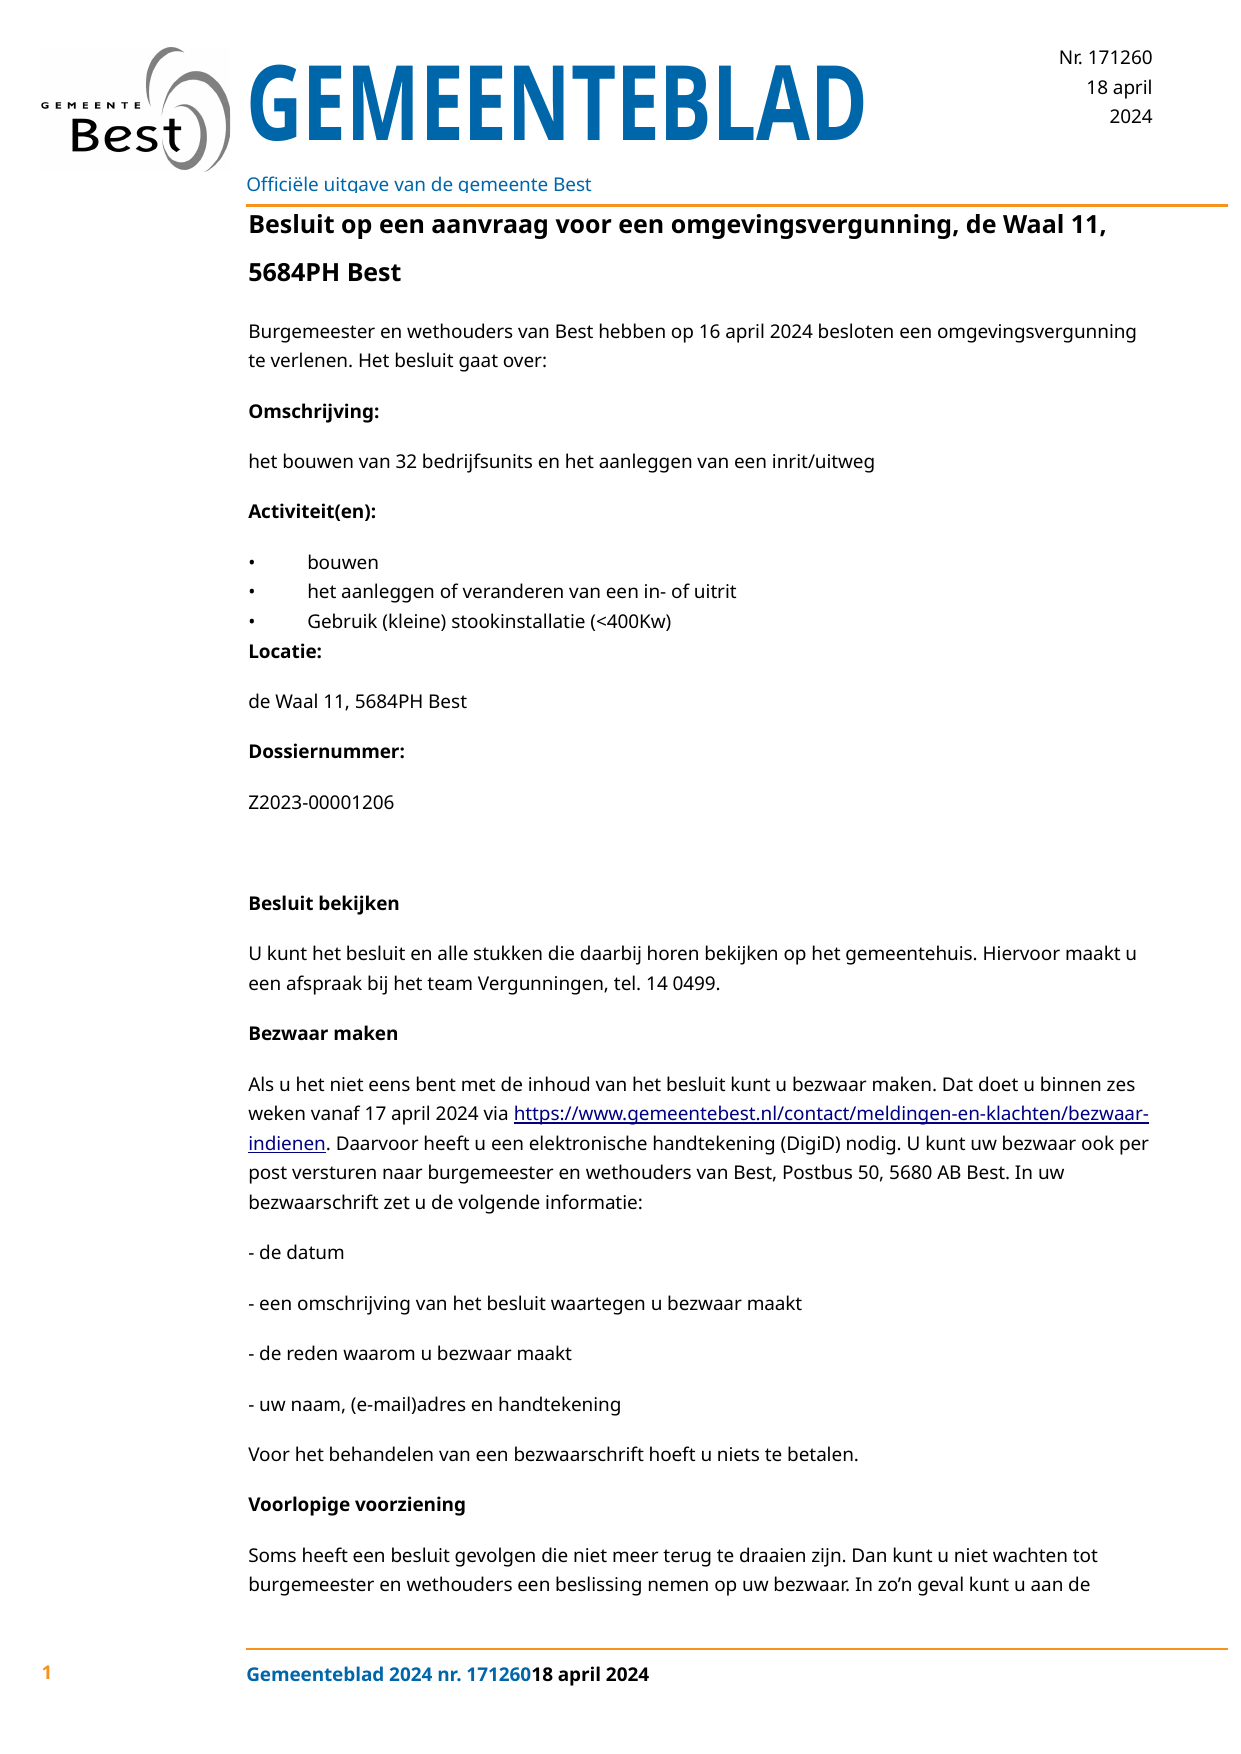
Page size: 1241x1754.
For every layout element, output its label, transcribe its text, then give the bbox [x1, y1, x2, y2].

list het aanleggen of veranderen van een in- of uitrit [248, 579, 1152, 604]
text Als u het niet eens bent met de inhoud van het besluit kunt u bezwaar maken. Dat doet u binnen zes weken vanaf 17 april 2024 via https://www.gemeentebest.nl/contact/meldingen-en-klachten/bezwaar-indienen. Daarvoor heeft u een elektronische handtekening (DigiD) nodig. U kunt uw bezwaar ook per post versturen naar burgemeester en wethouders van Best, Postbus 50, 5680 AB Best. In uw bezwaarschrift zet u de volgende informatie: [248, 1071, 1152, 1215]
text - een omschrijving van het besluit waartegen u bezwaar maakt [248, 1290, 1152, 1316]
text Soms heeft een besluit gevolgen die niet meer terug te draaien zijn. Dan kunt u niet wachten tot burgemeester en wethouders een beslissing nemen op uw bezwaar. In zo’n geval kunt u aan de [248, 1542, 1152, 1597]
text U kunt het besluit en alle stukken die daarbij horen bekijken op het gemeentehuis. Hiervoor maakt u een afspraak bij het team Vergunningen, tel. 14 0499. [248, 940, 1152, 996]
text Bezwaar maken [248, 1020, 1152, 1046]
text Burgemeester en wethouders van Best hebben op 16 april 2024 besloten een omgevingsvergunning te verlenen. Het besluit gaat over: [248, 318, 1152, 373]
text de Waal 11, 5684PH Best [248, 688, 1152, 714]
text - uw naam, (e-mail)adres en handtekening [248, 1391, 1152, 1417]
text het bouwen van 32 bedrijfsunits en het aanleggen van een inrit/uitweg [248, 448, 1152, 474]
text Besluit op een aanvraag voor een omgevingsvergunning, de Waal 11, 5684PH Best [248, 207, 1152, 288]
text Locatie: [248, 638, 1152, 664]
text Besluit bekijken [248, 890, 1152, 916]
text Voorlopige voorziening [248, 1492, 1152, 1517]
text Dossiernummer: [248, 739, 1152, 764]
text Omschrijving: [248, 398, 1152, 424]
text Z2023-00001206 [248, 789, 1152, 815]
picture [41, 47, 231, 172]
list Gebruik (kleine) stookinstallatie (<400Kw) [248, 608, 1152, 634]
text - de reden waarom u bezwaar maakt [248, 1340, 1152, 1366]
text Activiteit(en): [248, 499, 1152, 524]
list bouwen [248, 549, 1152, 575]
text - de datum [248, 1239, 1152, 1265]
text Voor het behandelen van een bezwaarschrift hoeft u niets te betalen. [248, 1441, 1152, 1467]
